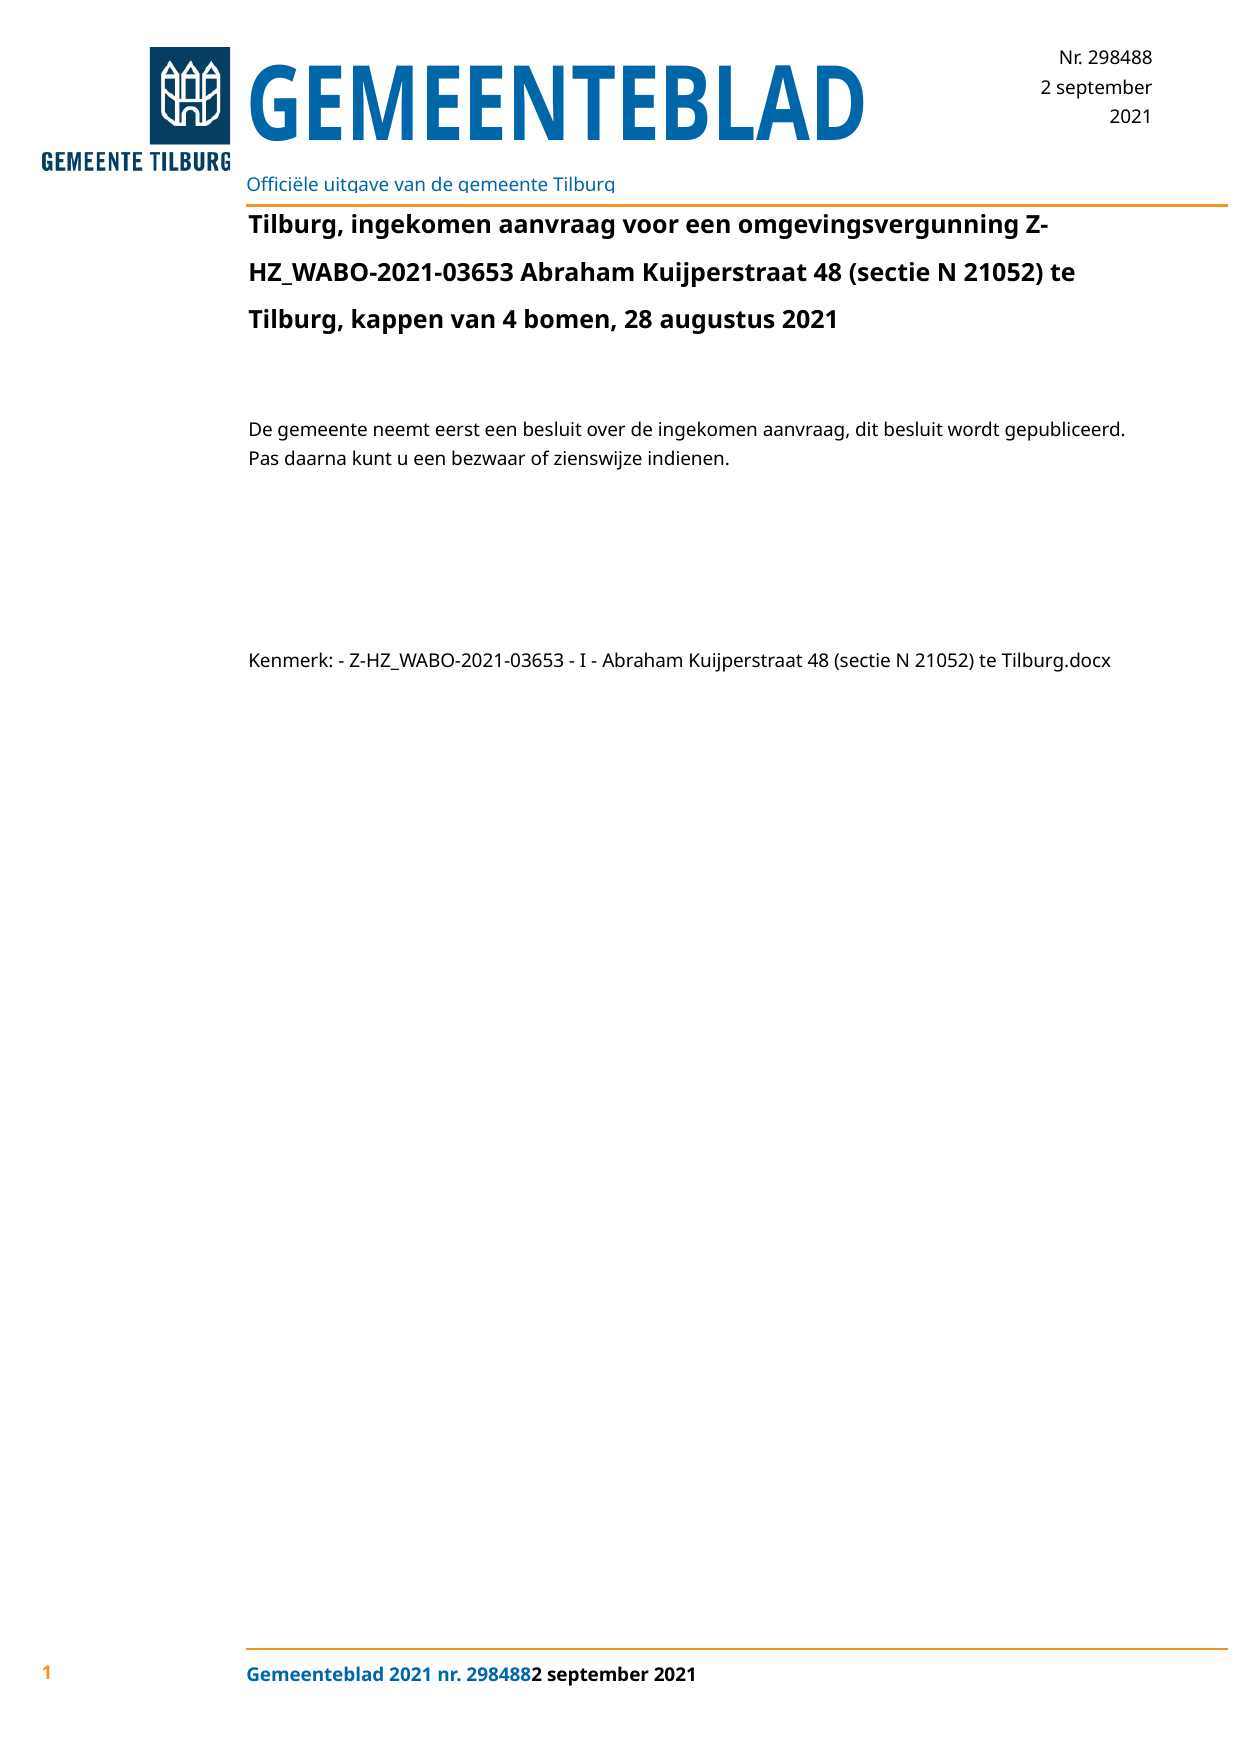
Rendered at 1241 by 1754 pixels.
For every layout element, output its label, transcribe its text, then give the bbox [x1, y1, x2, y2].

text Kenmerk: - Z-HZ_WABO-2021-03653 - I - Abraham Kuijperstraat 48 (sectie N 21052) te Tilburg.docx [248, 647, 1152, 673]
text Tilburg, ingekomen aanvraag voor een omgevingsvergunning Z-HZ_WABO-2021-03653 Abraham Kuijperstraat 48 (sectie N 21052) te Tilburg, kappen van 4 bomen, 28 augustus 2021 [248, 207, 1152, 336]
picture [41, 47, 231, 172]
text De gemeente neemt eerst een besluit over de ingekomen aanvraag, dit besluit wordt gepubliceerd. Pas daarna kunt u een bezwaar of zienswijze indienen. [248, 416, 1152, 471]
